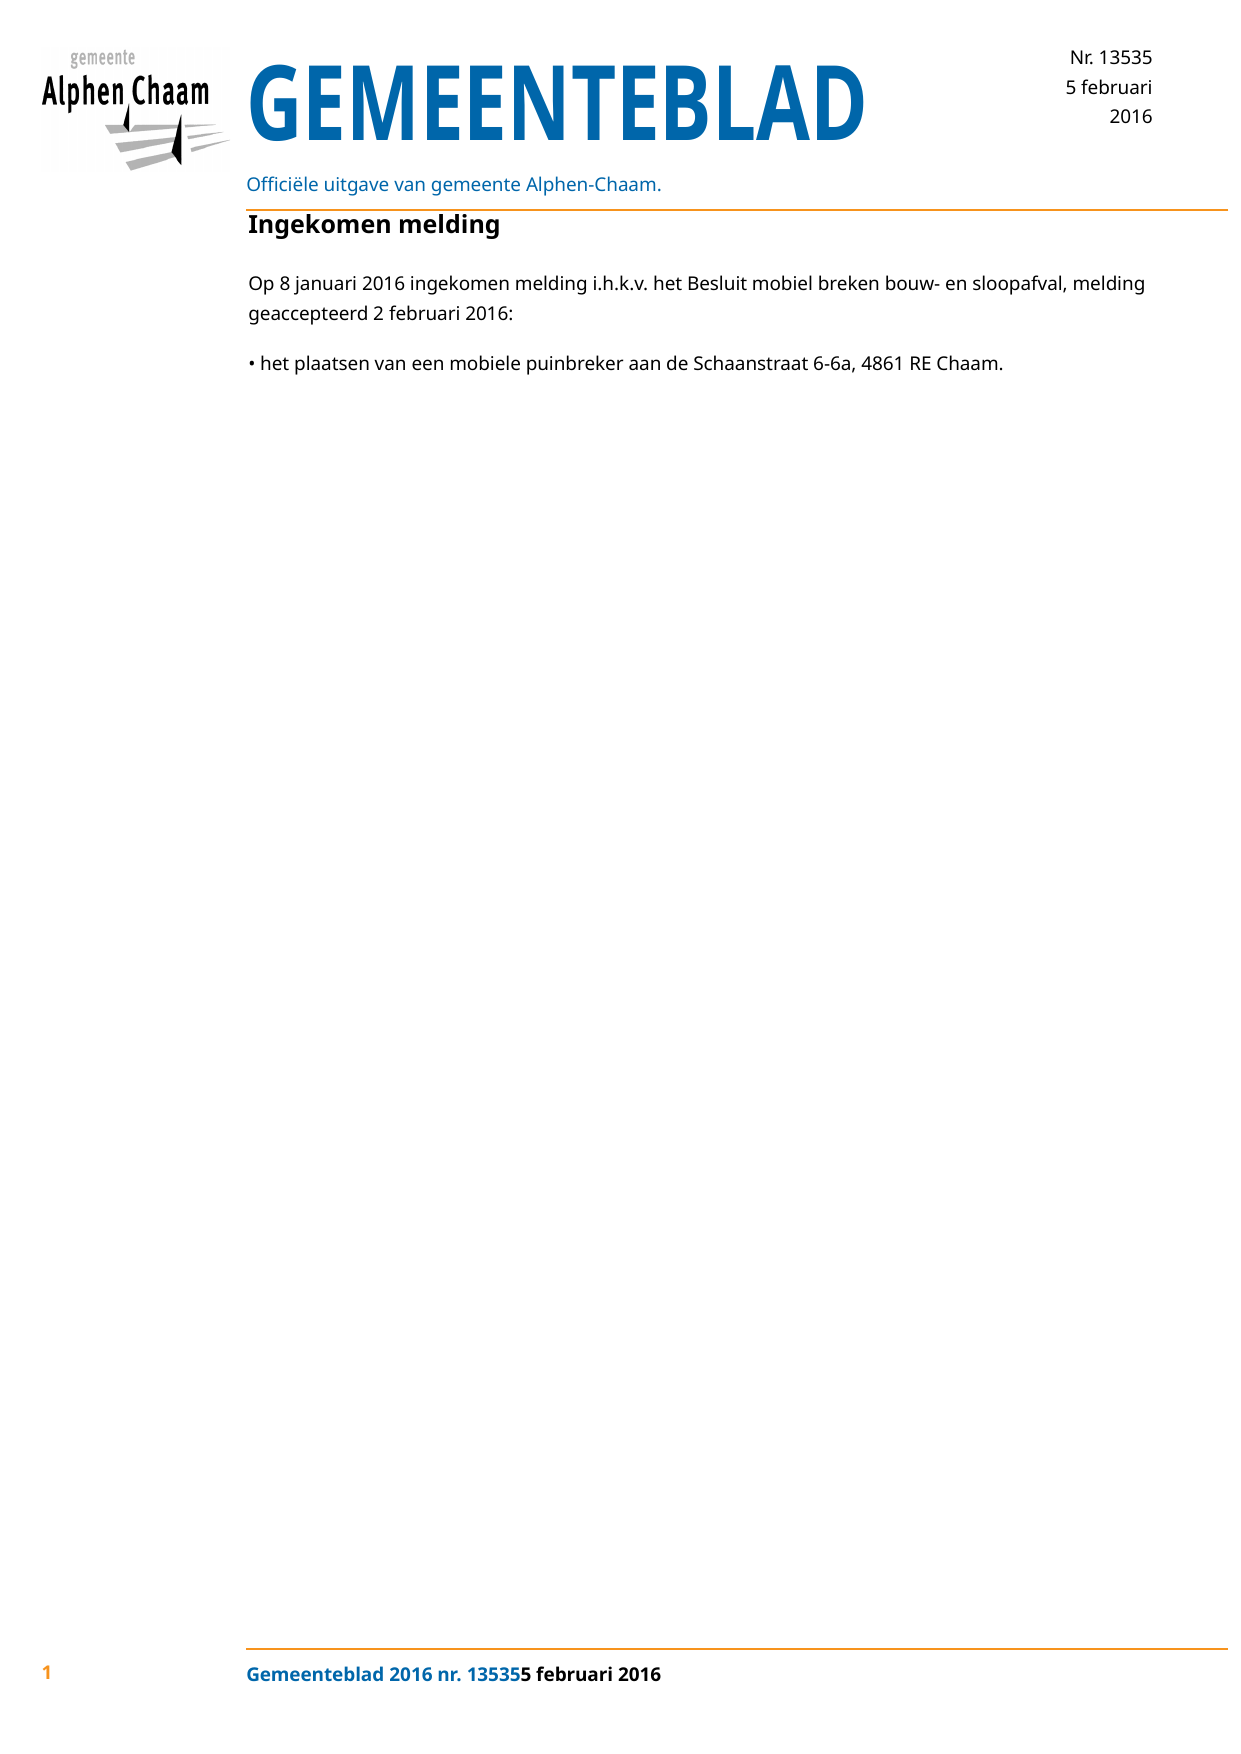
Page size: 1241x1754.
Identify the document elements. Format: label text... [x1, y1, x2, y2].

picture [41, 47, 231, 172]
text Op 8 januari 2016 ingekomen melding i.h.k.v. het Besluit mobiel breken bouw- en sloopafval, melding geaccepteerd 2 februari 2016: [248, 270, 1152, 326]
text • het plaatsen van een mobiele puinbreker aan de Schaanstraat 6-6a, 4861 RE Chaam. [248, 350, 1152, 376]
text Ingekomen melding [248, 211, 1152, 241]
